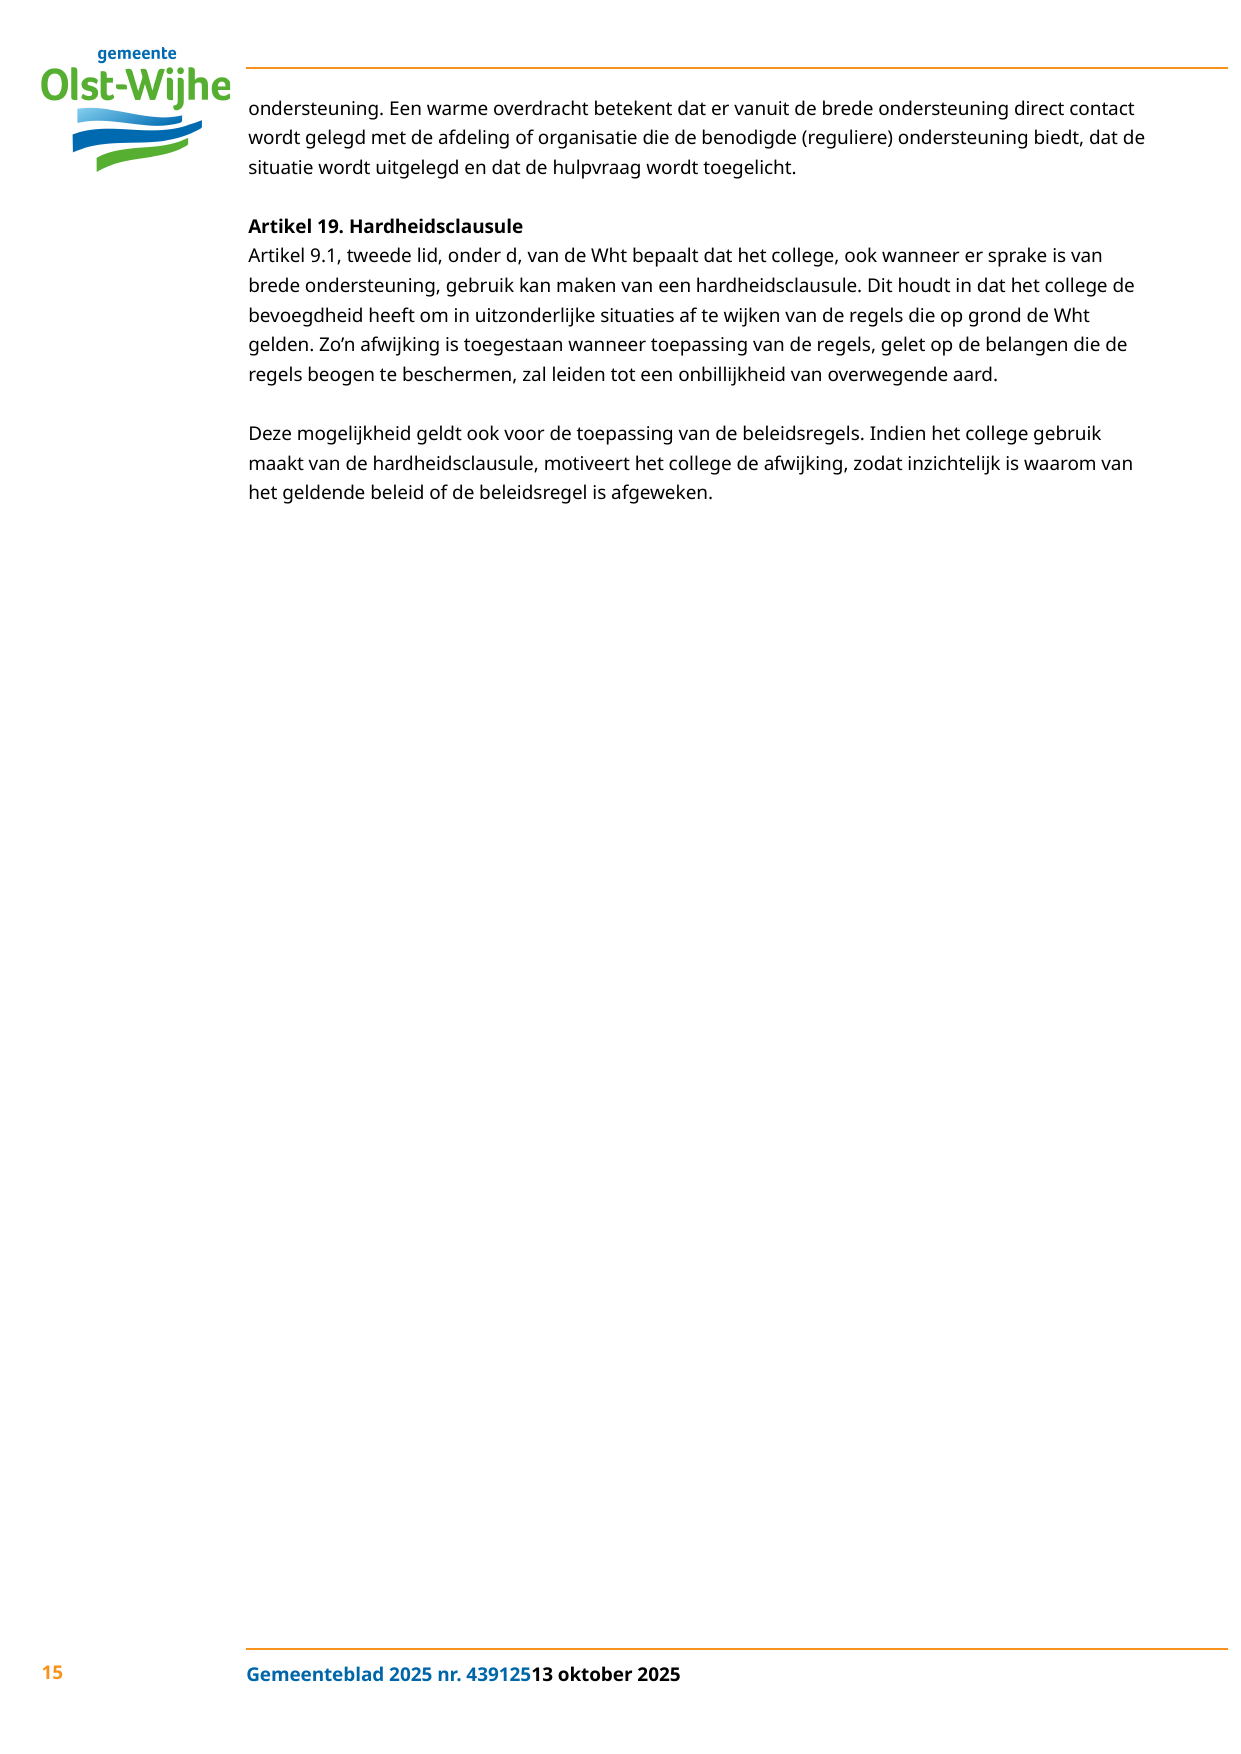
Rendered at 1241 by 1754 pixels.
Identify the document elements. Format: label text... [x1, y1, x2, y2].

text Deze mogelijkheid geldt ook voor de toepassing van de beleidsregels. Indien het college gebruik maakt van de hardheidsclausule, motiveert het college de afwijking, zodat inzichtelijk is waarom van het geldende beleid of de beleidsregel is afgeweken. [248, 420, 1152, 505]
picture [41, 47, 231, 172]
text Artikel 19. Hardheidsclausule [248, 213, 1152, 239]
text Artikel 9.1, tweede lid, onder d, van de Wht bepaalt dat het college, ook wanneer er sprake is van brede ondersteuning, gebruik kan maken van een hardheidsclausule. Dit houdt in dat het college de bevoegdheid heeft om in uitzonderlijke situaties af te wijken van de regels die op grond de Wht gelden. Zo’n afwijking is toegestaan wanneer toepassing van de regels, gelet op de belangen die de regels beogen te beschermen, zal leiden tot een onbillijkheid van overwegende aard. [248, 243, 1152, 387]
text ondersteuning. Een warme overdracht betekent dat er vanuit de brede ondersteuning direct contact wordt gelegd met de afdeling of organisatie die de benodigde (reguliere) ondersteuning biedt, dat de situatie wordt uitgelegd en dat de hulpvraag wordt toegelicht. [248, 95, 1152, 180]
